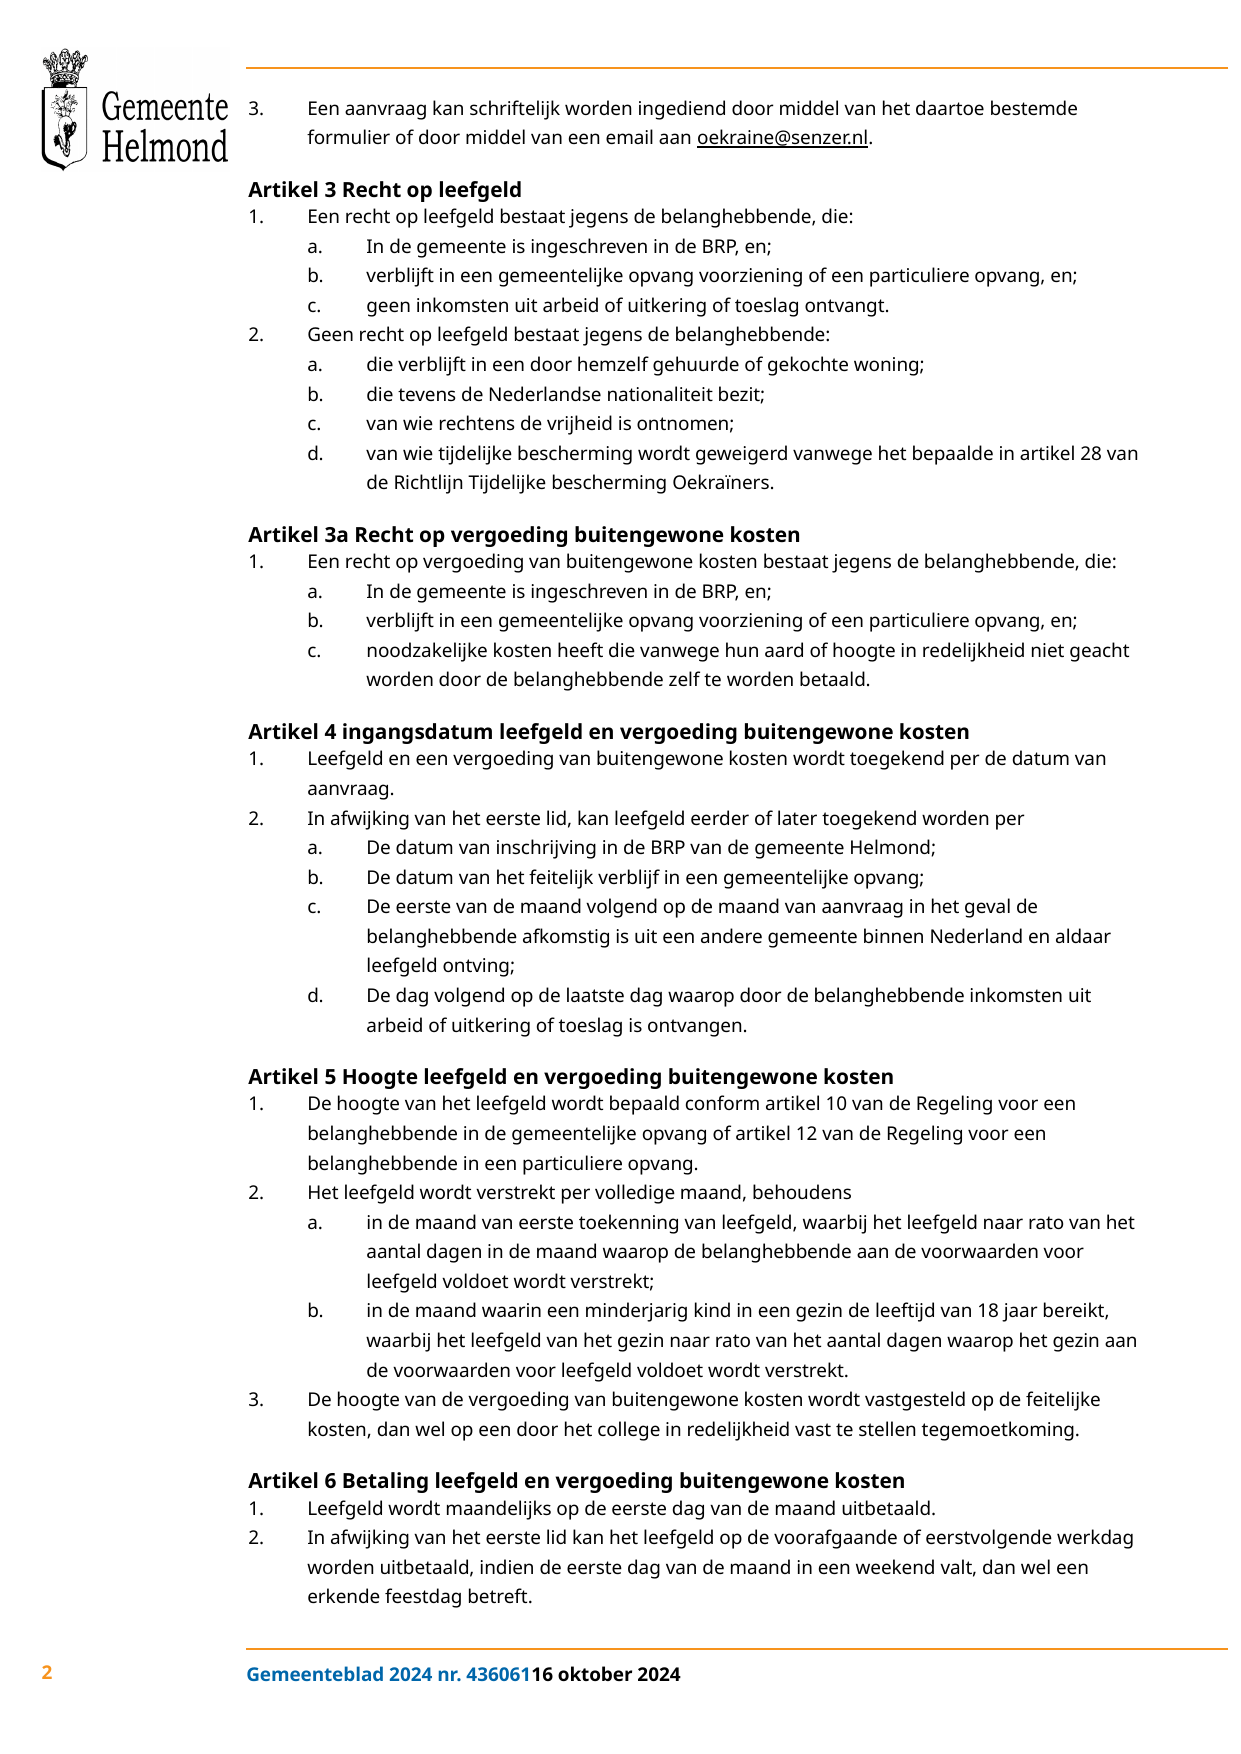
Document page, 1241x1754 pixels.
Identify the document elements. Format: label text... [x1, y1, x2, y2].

list Leefgeld wordt maandelijks op de eerste dag van de maand uitbetaald. [248, 1495, 1152, 1521]
list In de gemeente is ingeschreven in de BRP, en; [307, 578, 1152, 604]
list In afwijking van het eerste lid kan het leefgeld op de voorafgaande of eerstvolgende werkdag worden uitbetaald, indien de eerste dag van de maand in een weekend valt, dan wel een erkende feestdag betreft. [248, 1524, 1152, 1609]
list In de gemeente is ingeschreven in de BRP, en; [307, 233, 1152, 258]
list Een aanvraag kan schriftelijk worden ingediend door middel van het daartoe bestemde formulier of door middel van een email aan oekraine@senzer.nl. [248, 95, 1152, 150]
list geen inkomsten uit arbeid of uitkering of toeslag ontvangt. [307, 292, 1152, 318]
list van wie rechtens de vrijheid is ontnomen; [307, 410, 1152, 436]
list die tevens de Nederlandse nationaliteit bezit; [307, 381, 1152, 406]
picture [41, 47, 231, 172]
list noodzakelijke kosten heeft die vanwege hun aard of hoogte in redelijkheid niet geacht worden door de belanghebbende zelf te worden betaald. [307, 637, 1152, 692]
text Artikel 6 Betaling leefgeld en vergoeding buitengewone kosten [248, 1466, 1152, 1495]
list van wie tijdelijke bescherming wordt geweigerd vanwege het bepaalde in artikel 28 van de Richtlijn Tijdelijke bescherming Oekraïners. [307, 440, 1152, 495]
list Het leefgeld wordt verstrekt per volledige maand, behoudens [248, 1179, 1152, 1205]
text Artikel 4 ingangsdatum leefgeld en vergoeding buitengewone kosten [248, 717, 1152, 746]
list De hoogte van de vergoeding van buitengewone kosten wordt vastgesteld op de feitelijke kosten, dan wel op een door het college in redelijkheid vast te stellen tegemoetkoming. [248, 1386, 1152, 1442]
text Artikel 5 Hoogte leefgeld en vergoeding buitengewone kosten [248, 1062, 1152, 1091]
list Een recht op vergoeding van buitengewone kosten bestaat jegens de belanghebbende, die: [248, 548, 1152, 574]
list De datum van het feitelijk verblijf in een gemeentelijke opvang; [307, 864, 1152, 889]
list verblijft in een gemeentelijke opvang voorziening of een particuliere opvang, en; [307, 607, 1152, 633]
list In afwijking van het eerste lid, kan leefgeld eerder of later toegekend worden per [248, 805, 1152, 830]
list De hoogte van het leefgeld wordt bepaald conform artikel 10 van de Regeling voor een belanghebbende in de gemeentelijke opvang of artikel 12 van de Regeling voor een belanghebbende in een particuliere opvang. [248, 1091, 1152, 1176]
list in de maand waarin een minderjarig kind in een gezin de leeftijd van 18 jaar bereikt, waarbij het leefgeld van het gezin naar rato van het aantal dagen waarop het gezin aan de voorwaarden voor leefgeld voldoet wordt verstrekt. [307, 1298, 1152, 1383]
list De eerste van de maand volgend op de maand van aanvraag in het geval de belanghebbende afkomstig is uit een andere gemeente binnen Nederland en aldaar leefgeld ontving; [307, 893, 1152, 978]
list verblijft in een gemeentelijke opvang voorziening of een particuliere opvang, en; [307, 262, 1152, 288]
list in de maand van eerste toekenning van leefgeld, waarbij het leefgeld naar rato van het aantal dagen in de maand waarop de belanghebbende aan de voorwaarden voor leefgeld voldoet wordt verstrekt; [307, 1209, 1152, 1294]
list De dag volgend op de laatste dag waarop door de belanghebbende inkomsten uit arbeid of uitkering of toeslag is ontvangen. [307, 982, 1152, 1037]
list Leefgeld en een vergoeding van buitengewone kosten wordt toegekend per de datum van aanvraag. [248, 746, 1152, 801]
list Een recht op leefgeld bestaat jegens de belanghebbende, die: [248, 203, 1152, 229]
list De datum van inschrijving in de BRP van de gemeente Helmond; [307, 834, 1152, 860]
text Artikel 3a Recht op vergoeding buitengewone kosten [248, 520, 1152, 548]
text Artikel 3 Recht op leefgeld [248, 175, 1152, 203]
list Geen recht op leefgeld bestaat jegens de belanghebbende: [248, 322, 1152, 347]
list die verblijft in een door hemzelf gehuurde of gekochte woning; [307, 351, 1152, 377]
